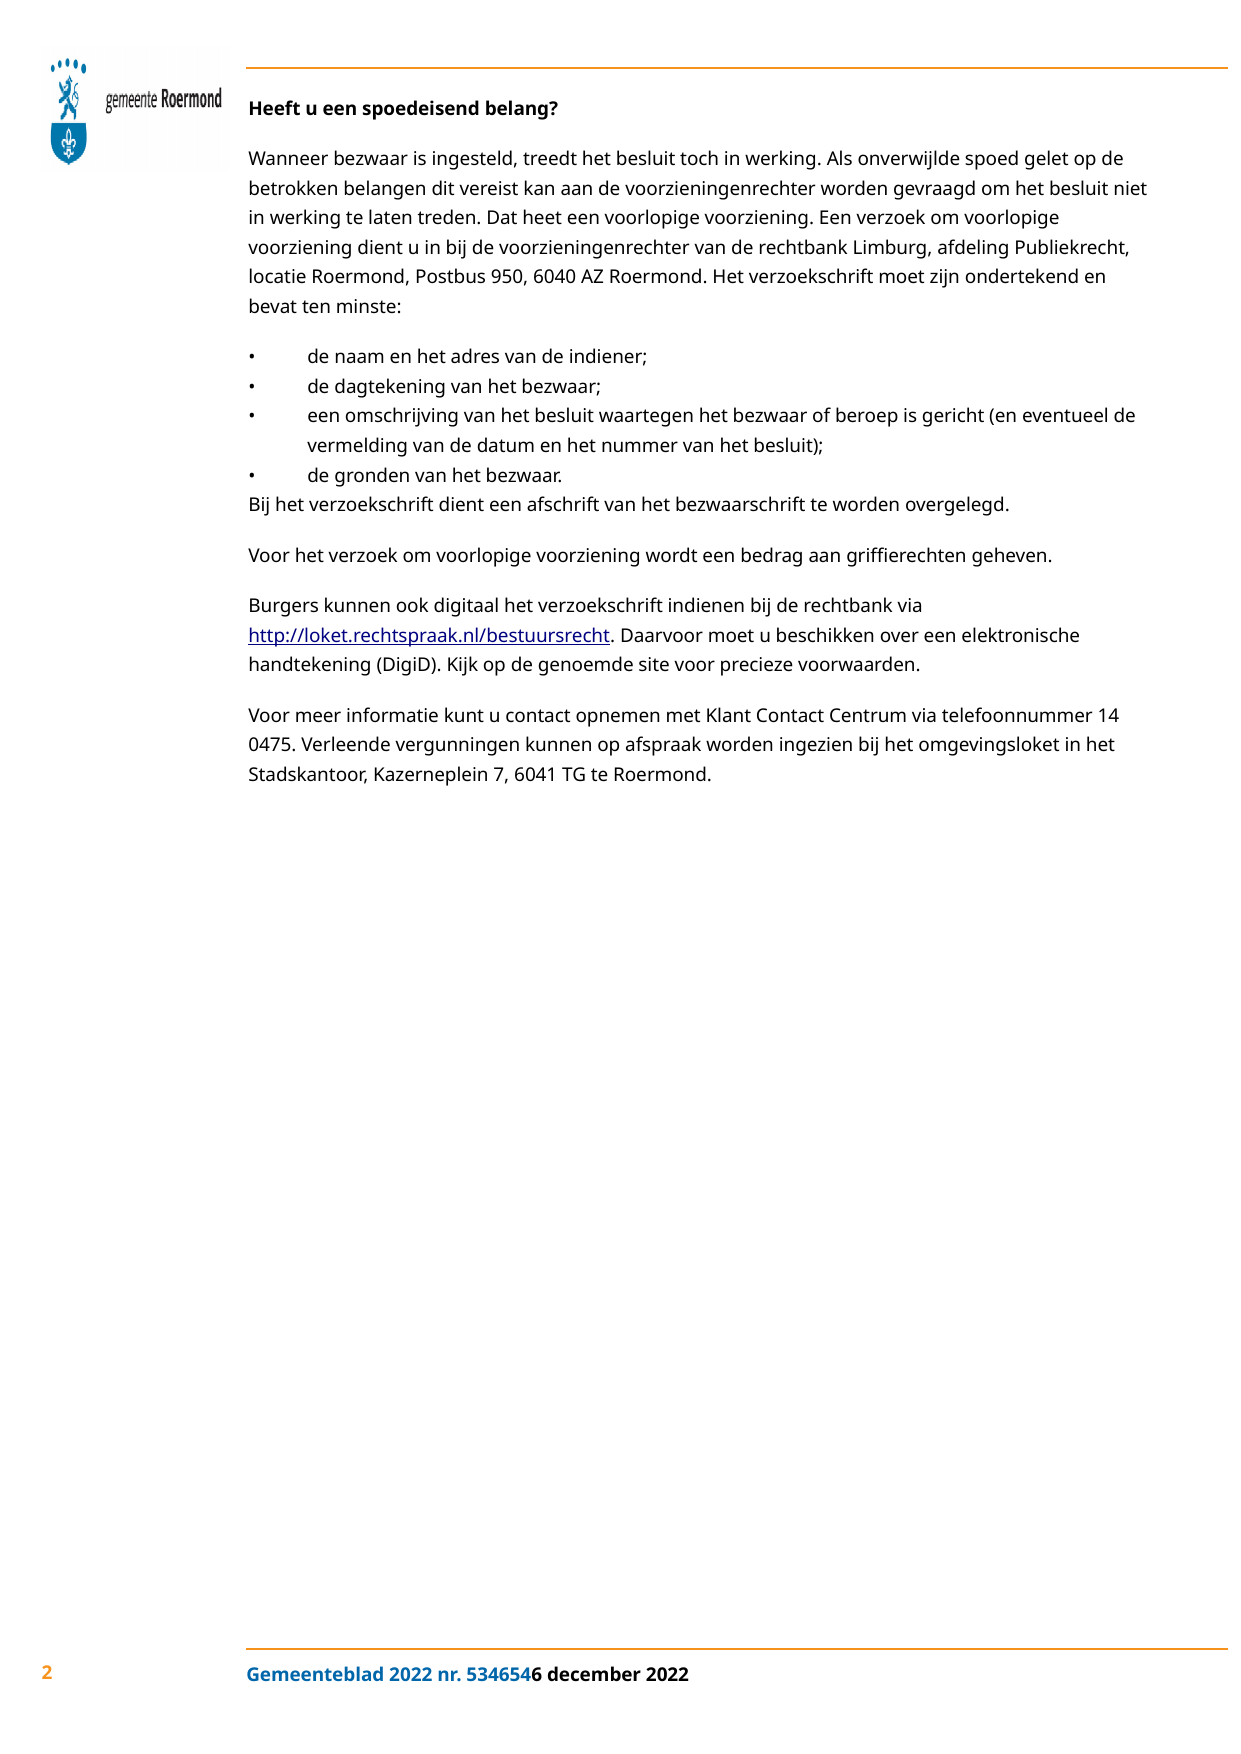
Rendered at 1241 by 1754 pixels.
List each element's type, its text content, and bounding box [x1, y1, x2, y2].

picture [41, 47, 231, 172]
text Bij het verzoekschrift dient een afschrift van het bezwaarschrift te worden overgelegd. [248, 491, 1152, 517]
list een omschrijving van het besluit waartegen het bezwaar of beroep is gericht (en eventueel de vermelding van de datum en het nummer van het besluit); [248, 403, 1152, 458]
list de naam en het adres van de indiener; [248, 343, 1152, 369]
text Voor het verzoek om voorlopige voorziening wordt een bedrag aan griffierechten geheven. [248, 542, 1152, 568]
text Burgers kunnen ook digitaal het verzoekschrift indienen bij de rechtbank via http://loket.rechtspraak.nl/bestuursrecht. Daarvoor moet u beschikken over een elektronische handtekening (DigiD). Kijk op de genoemde site voor precieze voorwaarden. [248, 592, 1152, 677]
text Voor meer informatie kunt u contact opnemen met Klant Contact Centrum via telefoonnummer 14 0475. Verleende vergunningen kunnen op afspraak worden ingezien bij het omgevingsloket in het Stadskantoor, Kazerneplein 7, 6041 TG te Roermond. [248, 702, 1152, 787]
list de gronden van het bezwaar. [248, 462, 1152, 488]
text Wanneer bezwaar is ingesteld, treedt het besluit toch in werking. Als onverwijlde spoed gelet op de betrokken belangen dit vereist kan aan de voorzieningenrechter worden gevraagd om het besluit niet in werking te laten treden. Dat heet een voorlopige voorziening. Een verzoek om voorlopige voorziening dient u in bij de voorzieningenrechter van de rechtbank Limburg, afdeling Publiekrecht, locatie Roermond, Postbus 950, 6040 AZ Roermond. Het verzoekschrift moet zijn ondertekend en bevat ten minste: [248, 145, 1152, 319]
list de dagtekening van het bezwaar; [248, 373, 1152, 399]
text Heeft u een spoedeisend belang? [248, 95, 1152, 121]
